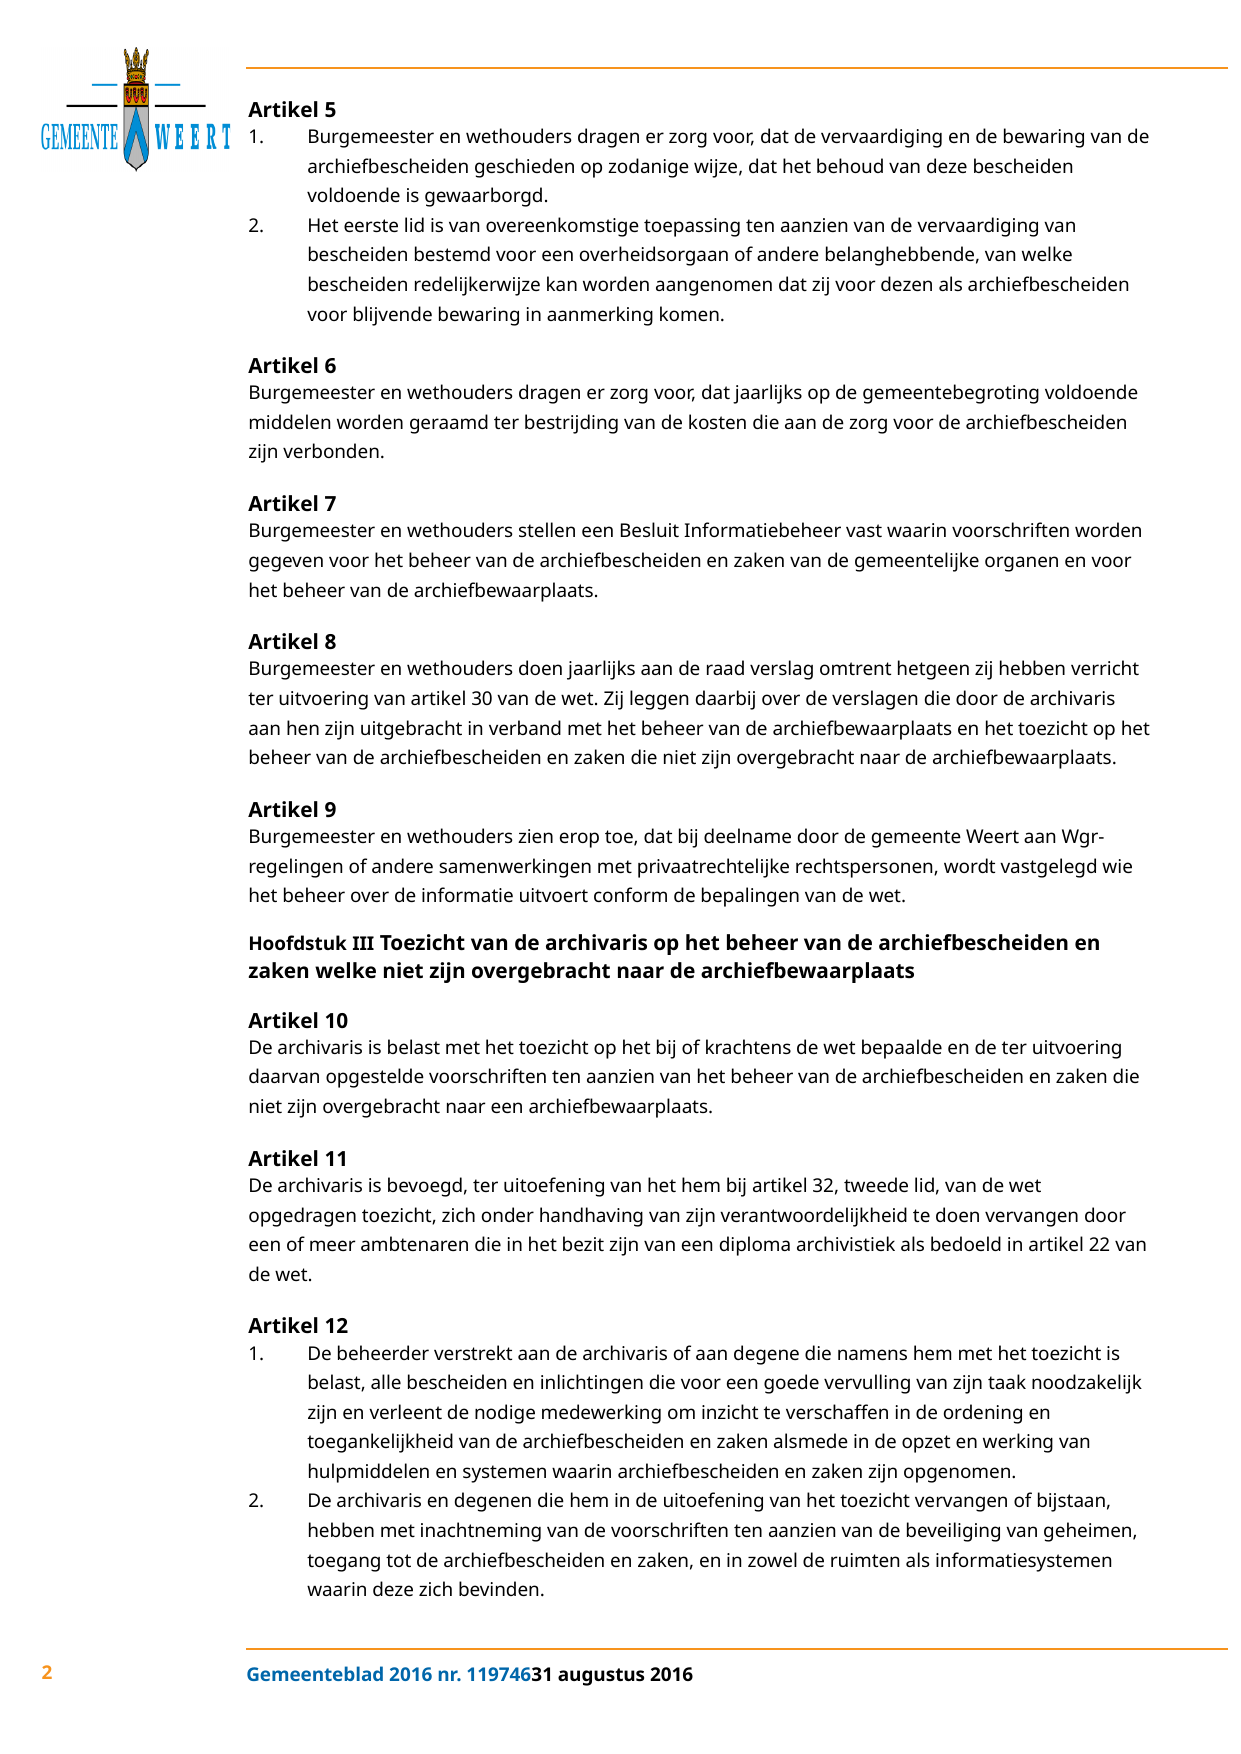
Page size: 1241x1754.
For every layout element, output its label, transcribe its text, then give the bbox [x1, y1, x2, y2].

text Hoofdstuk III Toezicht van de archivaris op het beheer van de archiefbescheiden en zaken welke niet zijn overgebracht naar de archiefbewaarplaats [248, 928, 1152, 985]
text Artikel 6 [248, 351, 1152, 379]
text Burgemeester en wethouders stellen een Besluit Informatiebeheer vast waarin voorschriften worden gegeven voor het beheer van de archiefbescheiden en zaken van de gemeentelijke organen en voor het beheer van de archiefbewaarplaats. [248, 518, 1152, 602]
text Artikel 9 [248, 795, 1152, 823]
text De archivaris is bevoegd, ter uitoefening van het hem bij artikel 32, tweede lid, van de wet opgedragen toezicht, zich onder handhaving van zijn verantwoordelijkheid te doen vervangen door een of meer ambtenaren die in het bezit zijn van een diploma archivistiek als bedoeld in artikel 22 van de wet. [248, 1172, 1152, 1287]
text Artikel 10 [248, 1006, 1152, 1034]
list Burgemeester en wethouders dragen er zorg voor, dat de vervaardiging en de bewaring van de archiefbescheiden geschieden op zodanige wijze, dat het behoud van deze bescheiden voldoende is gewaarborgd. [248, 123, 1152, 208]
picture [41, 47, 231, 172]
list De archivaris en degenen die hem in de uitoefening van het toezicht vervangen of bijstaan, hebben met inachtneming van de voorschriften ten aanzien van de beveiliging van geheimen, toegang tot de archiefbescheiden en zaken, en in zowel de ruimten als informatiesystemen waarin deze zich bevinden. [248, 1488, 1152, 1602]
text Artikel 7 [248, 489, 1152, 518]
text De archivaris is belast met het toezicht op het bij of krachtens de wet bepaalde en de ter uitvoering daarvan opgestelde voorschriften ten aanzien van het beheer van de archiefbescheiden en zaken die niet zijn overgebracht naar een archiefbewaarplaats. [248, 1034, 1152, 1119]
text Burgemeester en wethouders doen jaarlijks aan de raad verslag omtrent hetgeen zij hebben verricht ter uitvoering van artikel 30 van de wet. Zij leggen daarbij over de verslagen die door de archivaris aan hen zijn uitgebracht in verband met het beheer van de archiefbewaarplaats en het toezicht op het beheer van de archiefbescheiden en zaken die niet zijn overgebracht naar de archiefbewaarplaats. [248, 656, 1152, 770]
text Artikel 11 [248, 1144, 1152, 1172]
text Artikel 12 [248, 1311, 1152, 1340]
list Het eerste lid is van overeenkomstige toepassing ten aanzien van de vervaardiging van bescheiden bestemd voor een overheidsorgaan of andere belanghebbende, van welke bescheiden redelijkerwijze kan worden aangenomen dat zij voor dezen als archiefbescheiden voor blijvende bewaring in aanmerking komen. [248, 212, 1152, 326]
text Artikel 5 [248, 95, 1152, 123]
text Burgemeester en wethouders zien erop toe, dat bij deelname door de gemeente Weert aan Wgr-regelingen of andere samenwerkingen met privaatrechtelijke rechtspersonen, wordt vastgelegd wie het beheer over de informatie uitvoert conform de bepalingen van de wet. [248, 823, 1152, 908]
text Artikel 8 [248, 627, 1152, 656]
list De beheerder verstrekt aan de archivaris of aan degene die namens hem met het toezicht is belast, alle bescheiden en inlichtingen die voor een goede vervulling van zijn taak noodzakelijk zijn en verleent de nodige medewerking om inzicht te verschaffen in de ordening en toegankelijkheid van de archiefbescheiden en zaken alsmede in de opzet en werking van hulpmiddelen en systemen waarin archiefbescheiden en zaken zijn opgenomen. [248, 1340, 1152, 1484]
text Burgemeester en wethouders dragen er zorg voor, dat jaarlijks op de gemeentebegroting voldoende middelen worden geraamd ter bestrijding van de kosten die aan de zorg voor de archiefbescheiden zijn verbonden. [248, 379, 1152, 464]
